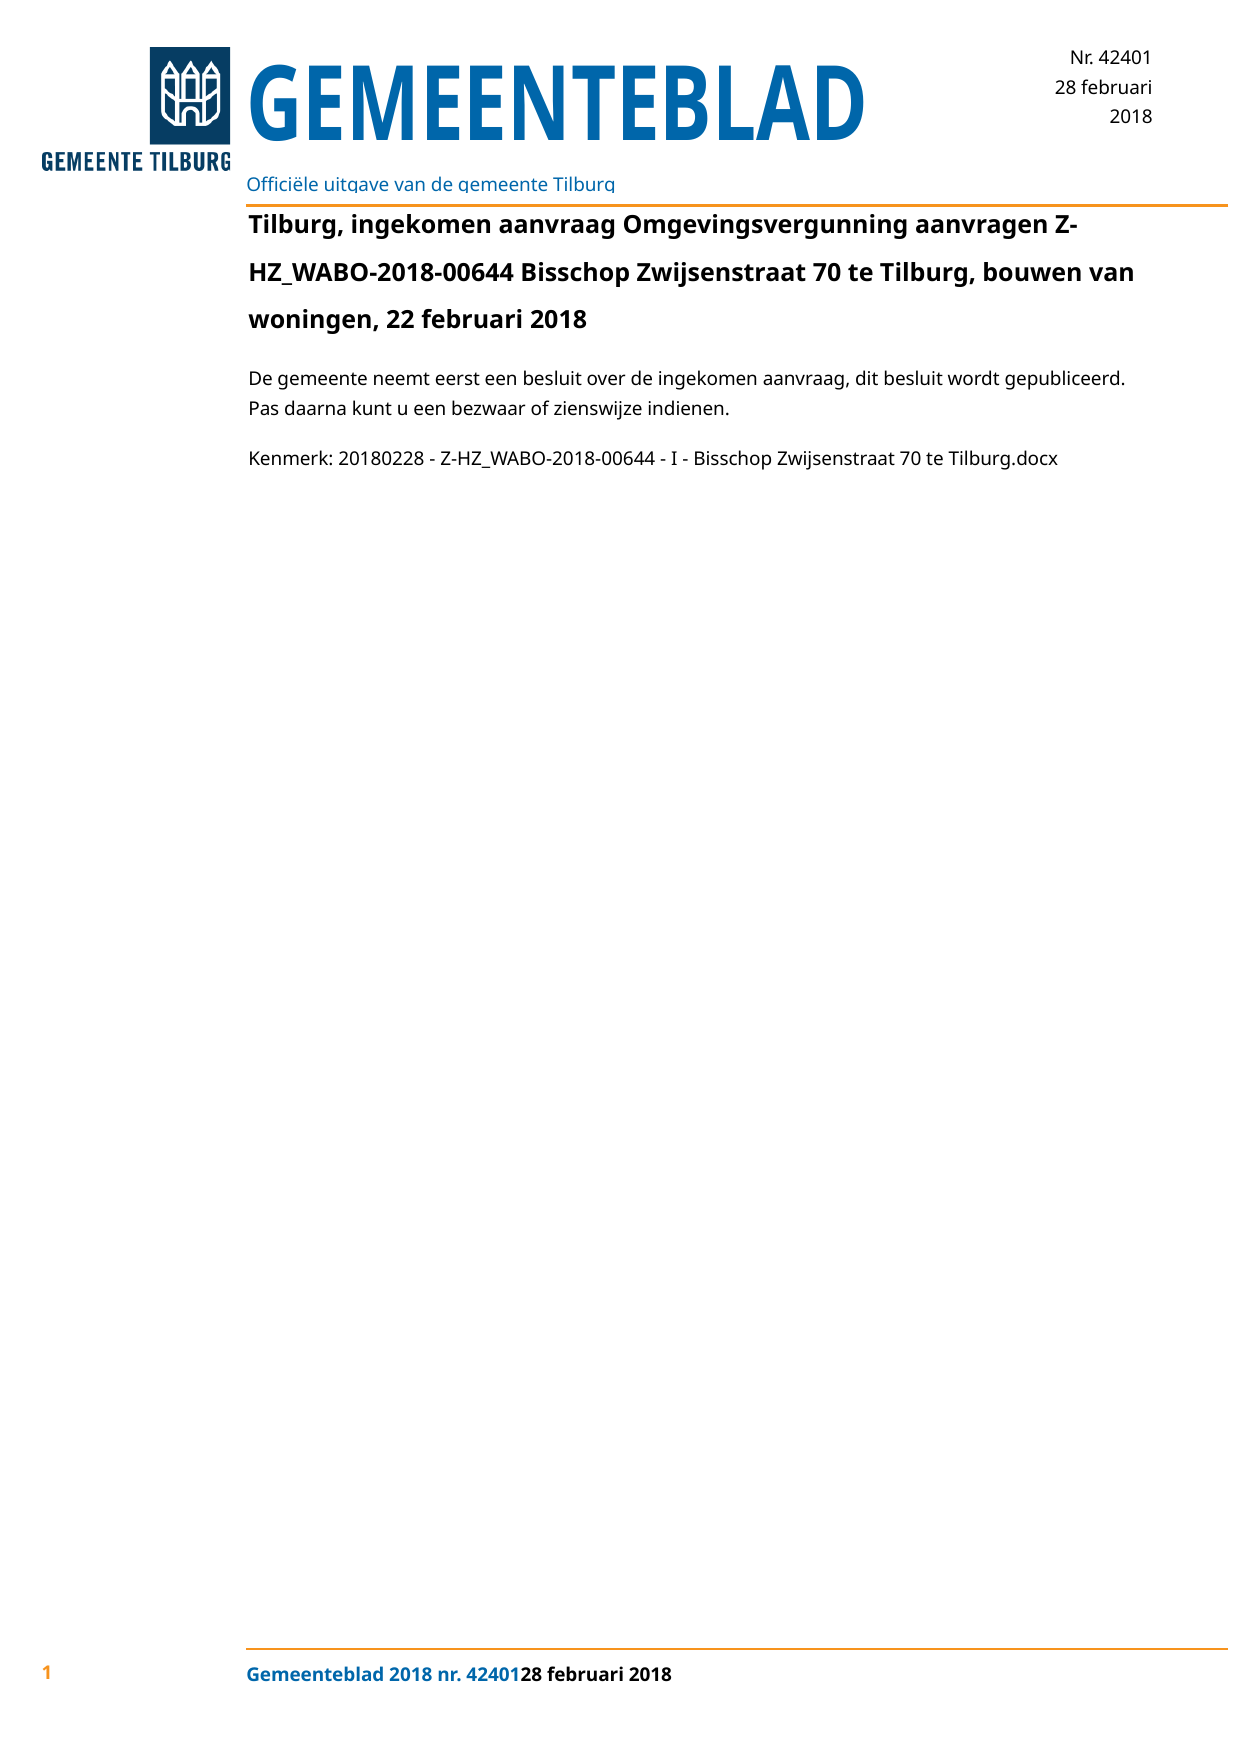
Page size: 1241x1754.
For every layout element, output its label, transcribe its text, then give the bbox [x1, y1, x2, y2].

text De gemeente neemt eerst een besluit over de ingekomen aanvraag, dit besluit wordt gepubliceerd. Pas daarna kunt u een bezwaar of zienswijze indienen. [248, 366, 1152, 421]
picture [41, 47, 231, 172]
text Kenmerk: 20180228 - Z-HZ_WABO-2018-00644 - I - Bisschop Zwijsenstraat 70 te Tilburg.docx [248, 446, 1152, 471]
text Tilburg, ingekomen aanvraag Omgevingsvergunning aanvragen Z-HZ_WABO-2018-00644 Bisschop Zwijsenstraat 70 te Tilburg, bouwen van woningen, 22 februari 2018 [248, 207, 1152, 336]
